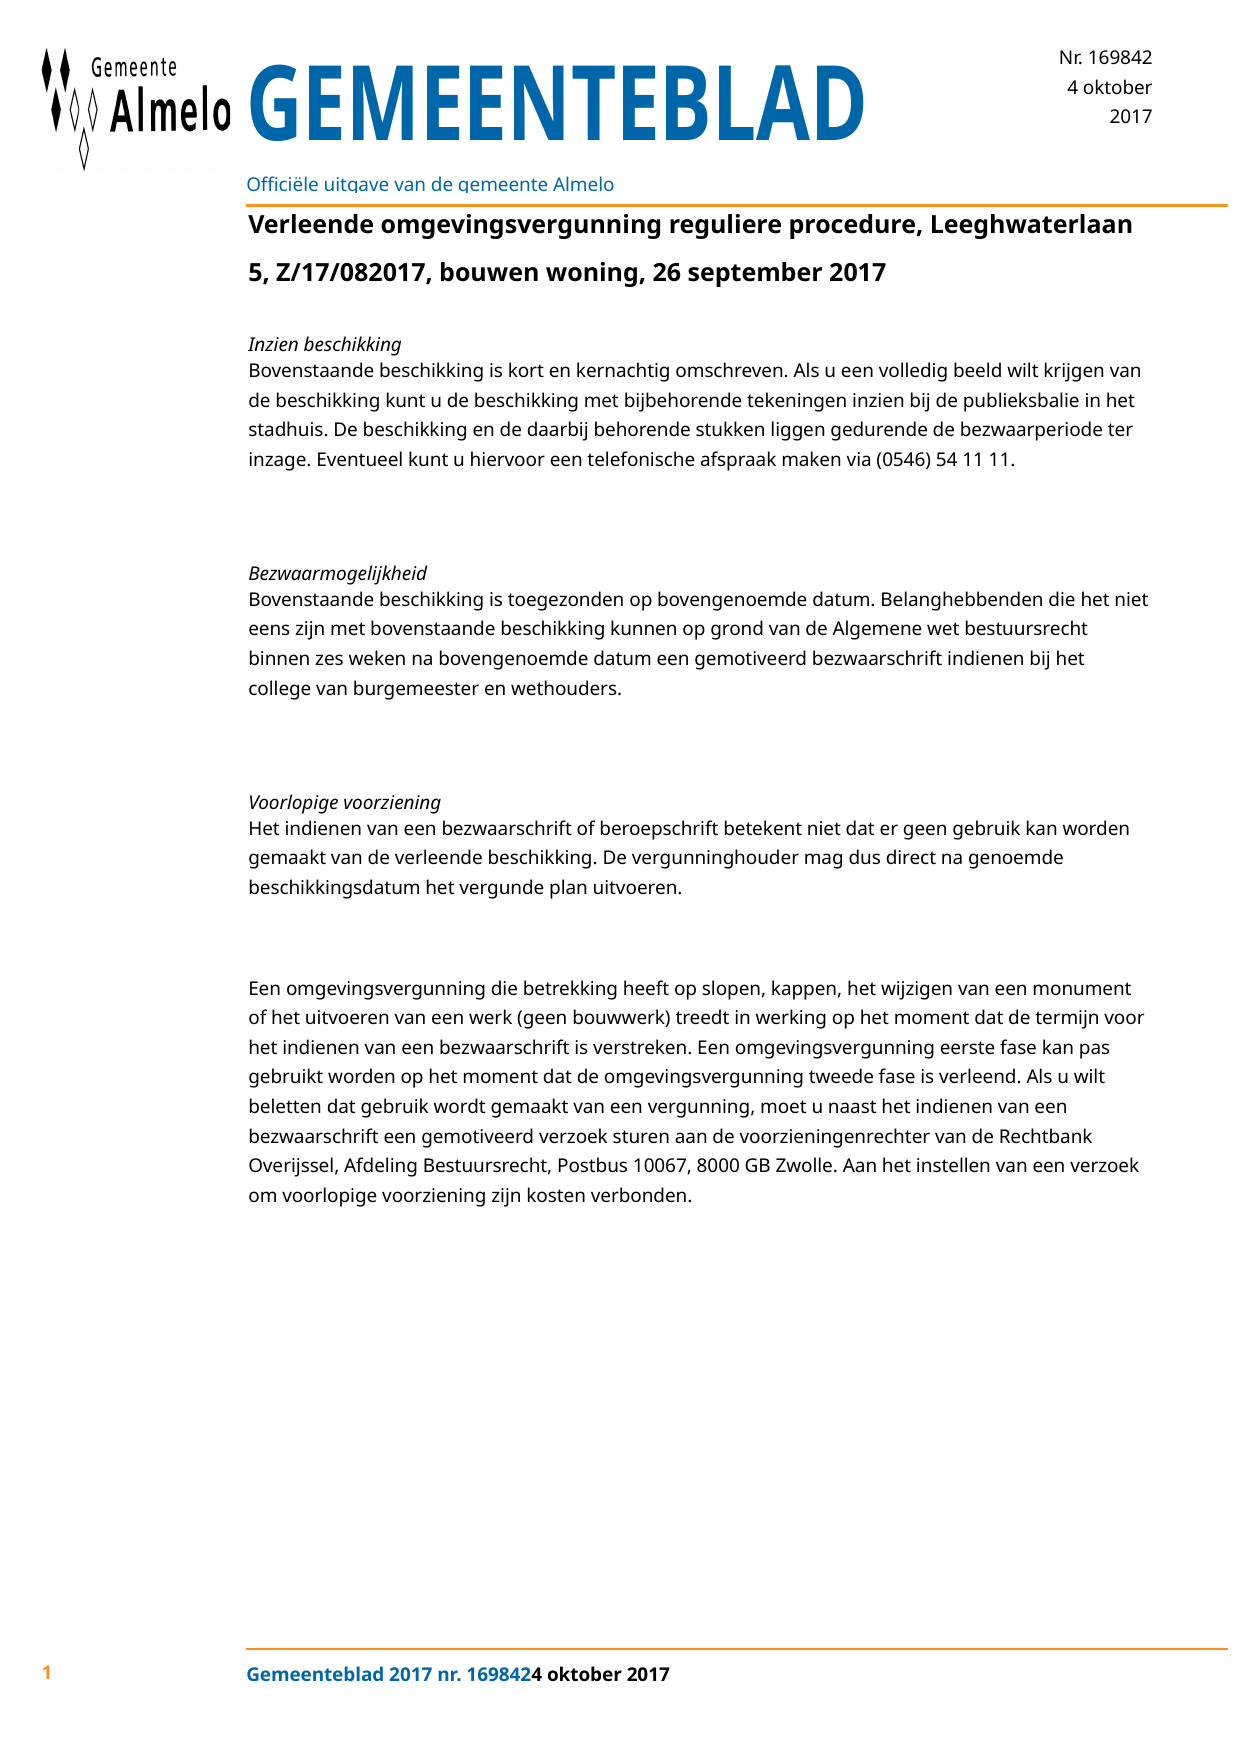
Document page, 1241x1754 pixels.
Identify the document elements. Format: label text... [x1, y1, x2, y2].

text Bezwaarmogelijkheid [248, 560, 1152, 586]
picture [41, 47, 231, 172]
text Bovenstaande beschikking is kort en kernachtig omschreven. Als u een volledig beeld wilt krijgen van de beschikking kunt u de beschikking met bijbehorende tekeningen inzien bij de publieksbalie in het stadhuis. De beschikking en de daarbij behorende stukken liggen gedurende de bezwaarperiode ter inzage. Eventueel kunt u hiervoor een telefonische afspraak maken via (0546) 54 11 11. [248, 357, 1152, 472]
text Bovenstaande beschikking is toegezonden op bovengenoemde datum. Belanghebbenden die het niet eens zijn met bovenstaande beschikking kunnen op grond van de Algemene wet bestuursrecht binnen zes weken na bovengenoemde datum een gemotiveerd bezwaarschrift indienen bij het college van burgemeester en wethouders. [248, 586, 1152, 701]
text Het indienen van een bezwaarschrift of beroepschrift betekent niet dat er geen gebruik kan worden gemaakt van de verleende beschikking. De vergunninghouder mag dus direct na genoemde beschikkingsdatum het vergunde plan uitvoeren. [248, 815, 1152, 900]
text Een omgevingsvergunning die betrekking heeft op slopen, kappen, het wijzigen van een monument of het uitvoeren van een werk (geen bouwwerk) treedt in werking op het moment dat de termijn voor het indienen van een bezwaarschrift is verstreken. Een omgevingsvergunning eerste fase kan pas gebruikt worden op het moment dat de omgevingsvergunning tweede fase is verleend. Als u wilt beletten dat gebruik wordt gemaakt van een vergunning, moet u naast het indienen van een bezwaarschrift een gemotiveerd verzoek sturen aan de voorzieningenrechter van de Rechtbank Overijssel, Afdeling Bestuursrecht, Postbus 10067, 8000 GB Zwolle. Aan het instellen van een verzoek om voorlopige voorziening zijn kosten verbonden. [248, 975, 1152, 1208]
text Verleende omgevingsvergunning reguliere procedure, Leeghwaterlaan 5, Z/17/082017, bouwen woning, 26 september 2017 [248, 207, 1152, 288]
text Inzien beschikking [248, 331, 1152, 357]
text Voorlopige voorziening [248, 789, 1152, 815]
